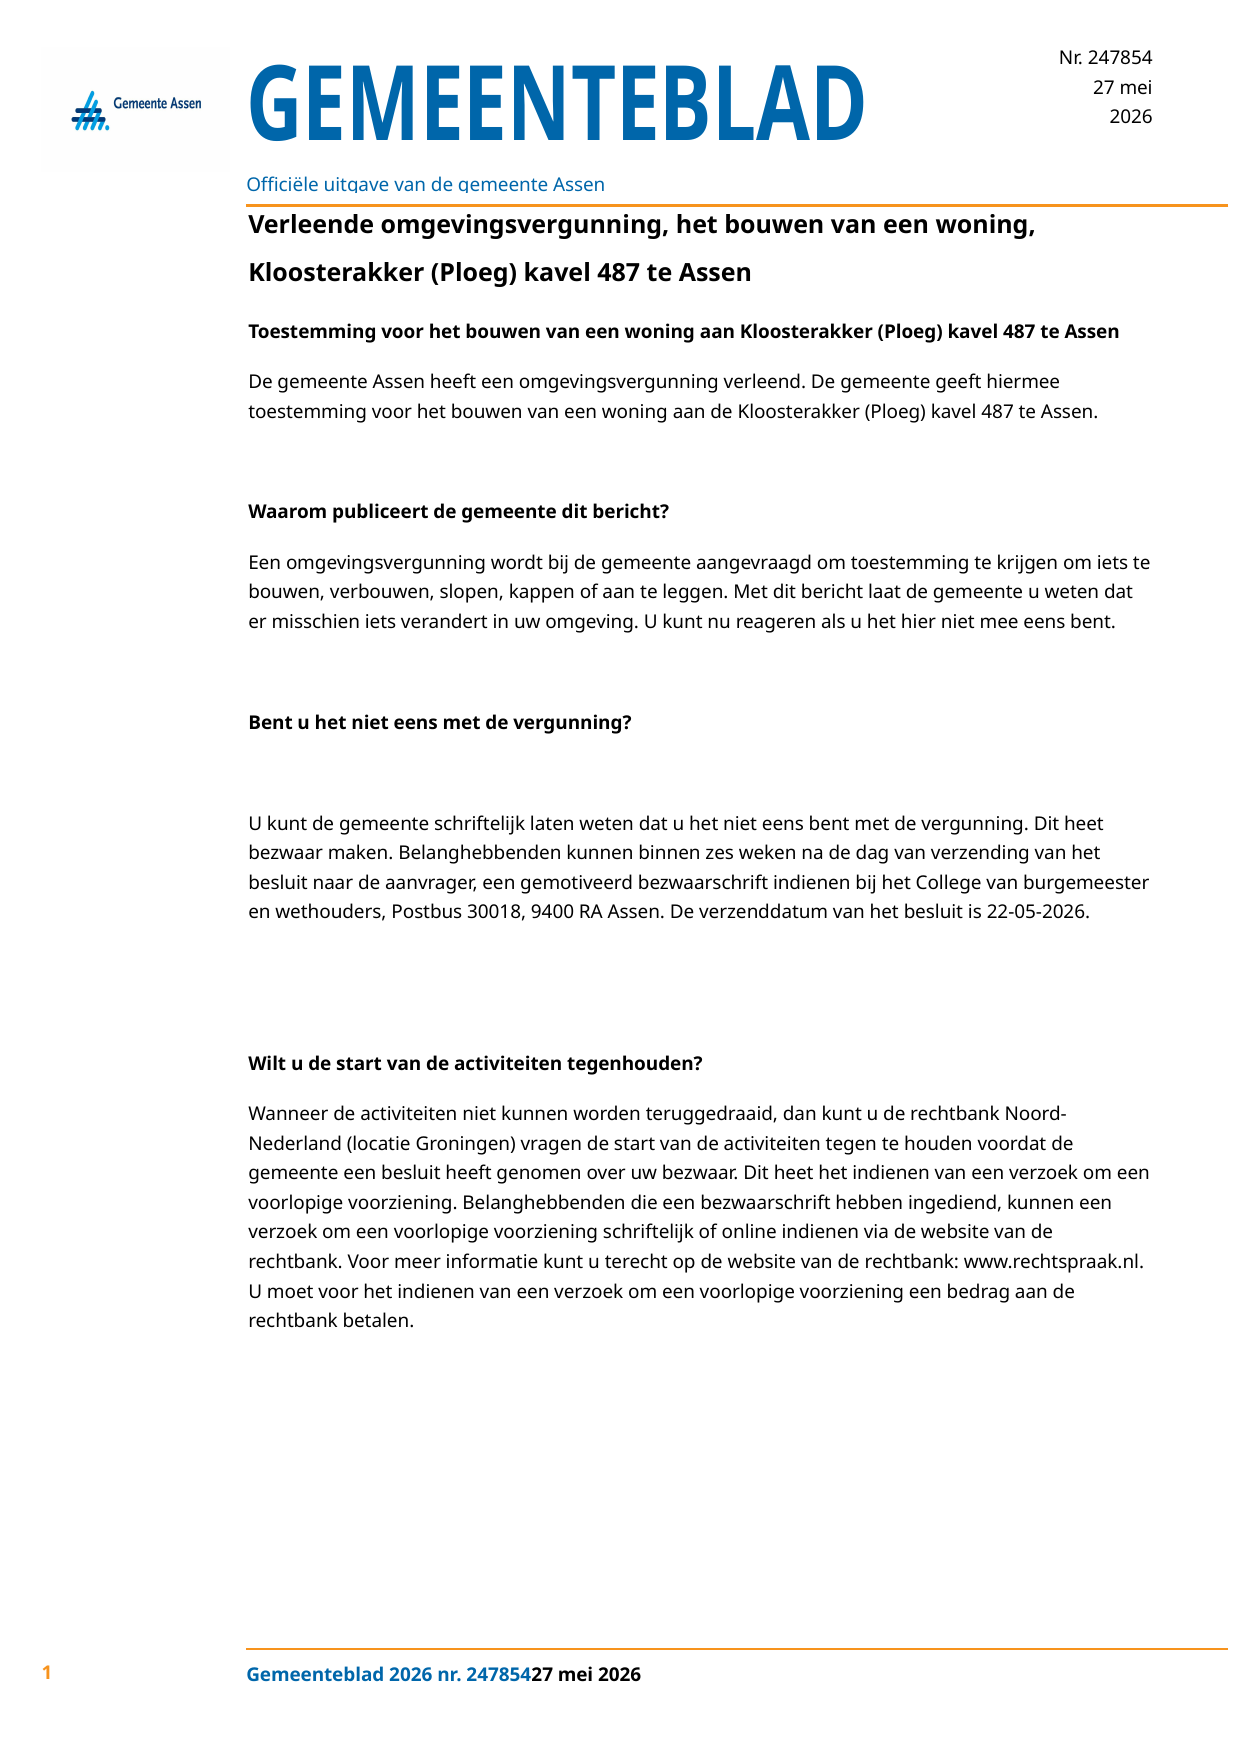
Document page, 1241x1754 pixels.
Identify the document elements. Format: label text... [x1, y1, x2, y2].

text Verleende omgevingsvergunning, het bouwen van een woning, Kloosterakker (Ploeg) kavel 487 te Assen [248, 207, 1152, 288]
text Bent u het niet eens met de vergunning? [248, 709, 1152, 735]
text De gemeente Assen heeft een omgevingsvergunning verleend. De gemeente geeft hiermee toestemming voor het bouwen van een woning aan de Kloosterakker (Ploeg) kavel 487 te Assen. [248, 368, 1152, 424]
text Een omgevingsvergunning wordt bij de gemeente aangevraagd om toestemming te krijgen om iets te bouwen, verbouwen, slopen, kappen of aan te leggen. Met dit bericht laat de gemeente u weten dat er misschien iets verandert in uw omgeving. U kunt nu reageren als u het hier niet mee eens bent. [248, 549, 1152, 634]
text U kunt de gemeente schriftelijk laten weten dat u het niet eens bent met de vergunning. Dit heet bezwaar maken. Belanghebbenden kunnen binnen zes weken na de dag van verzending van het besluit naar de aanvrager, een gemotiveerd bezwaarschrift indienen bij het College van burgemeester en wethouders, Postbus 30018, 9400 RA Assen. De verzenddatum van het besluit is 22-05-2026. [248, 810, 1152, 924]
picture [41, 47, 231, 172]
text Waarom publiceert de gemeente dit bericht? [248, 499, 1152, 524]
text Wilt u de start van de activiteiten tegenhouden? [248, 1050, 1152, 1076]
text Toestemming voor het bouwen van een woning aan Kloosterakker (Ploeg) kavel 487 te Assen [248, 318, 1152, 344]
text Wanneer de activiteiten niet kunnen worden teruggedraaid, dan kunt u de rechtbank Noord-Nederland (locatie Groningen) vragen de start van de activiteiten tegen te houden voordat de gemeente een besluit heeft genomen over uw bezwaar. Dit heet het indienen van een verzoek om een voorlopige voorziening. Belanghebbenden die een bezwaarschrift hebben ingediend, kunnen een verzoek om een voorlopige voorziening schriftelijk of online indienen via de website van de rechtbank. Voor meer informatie kunt u terecht op de website van de rechtbank: www.rechtspraak.nl. U moet voor het indienen van een verzoek om een voorlopige voorziening een bedrag aan de rechtbank betalen. [248, 1100, 1152, 1333]
